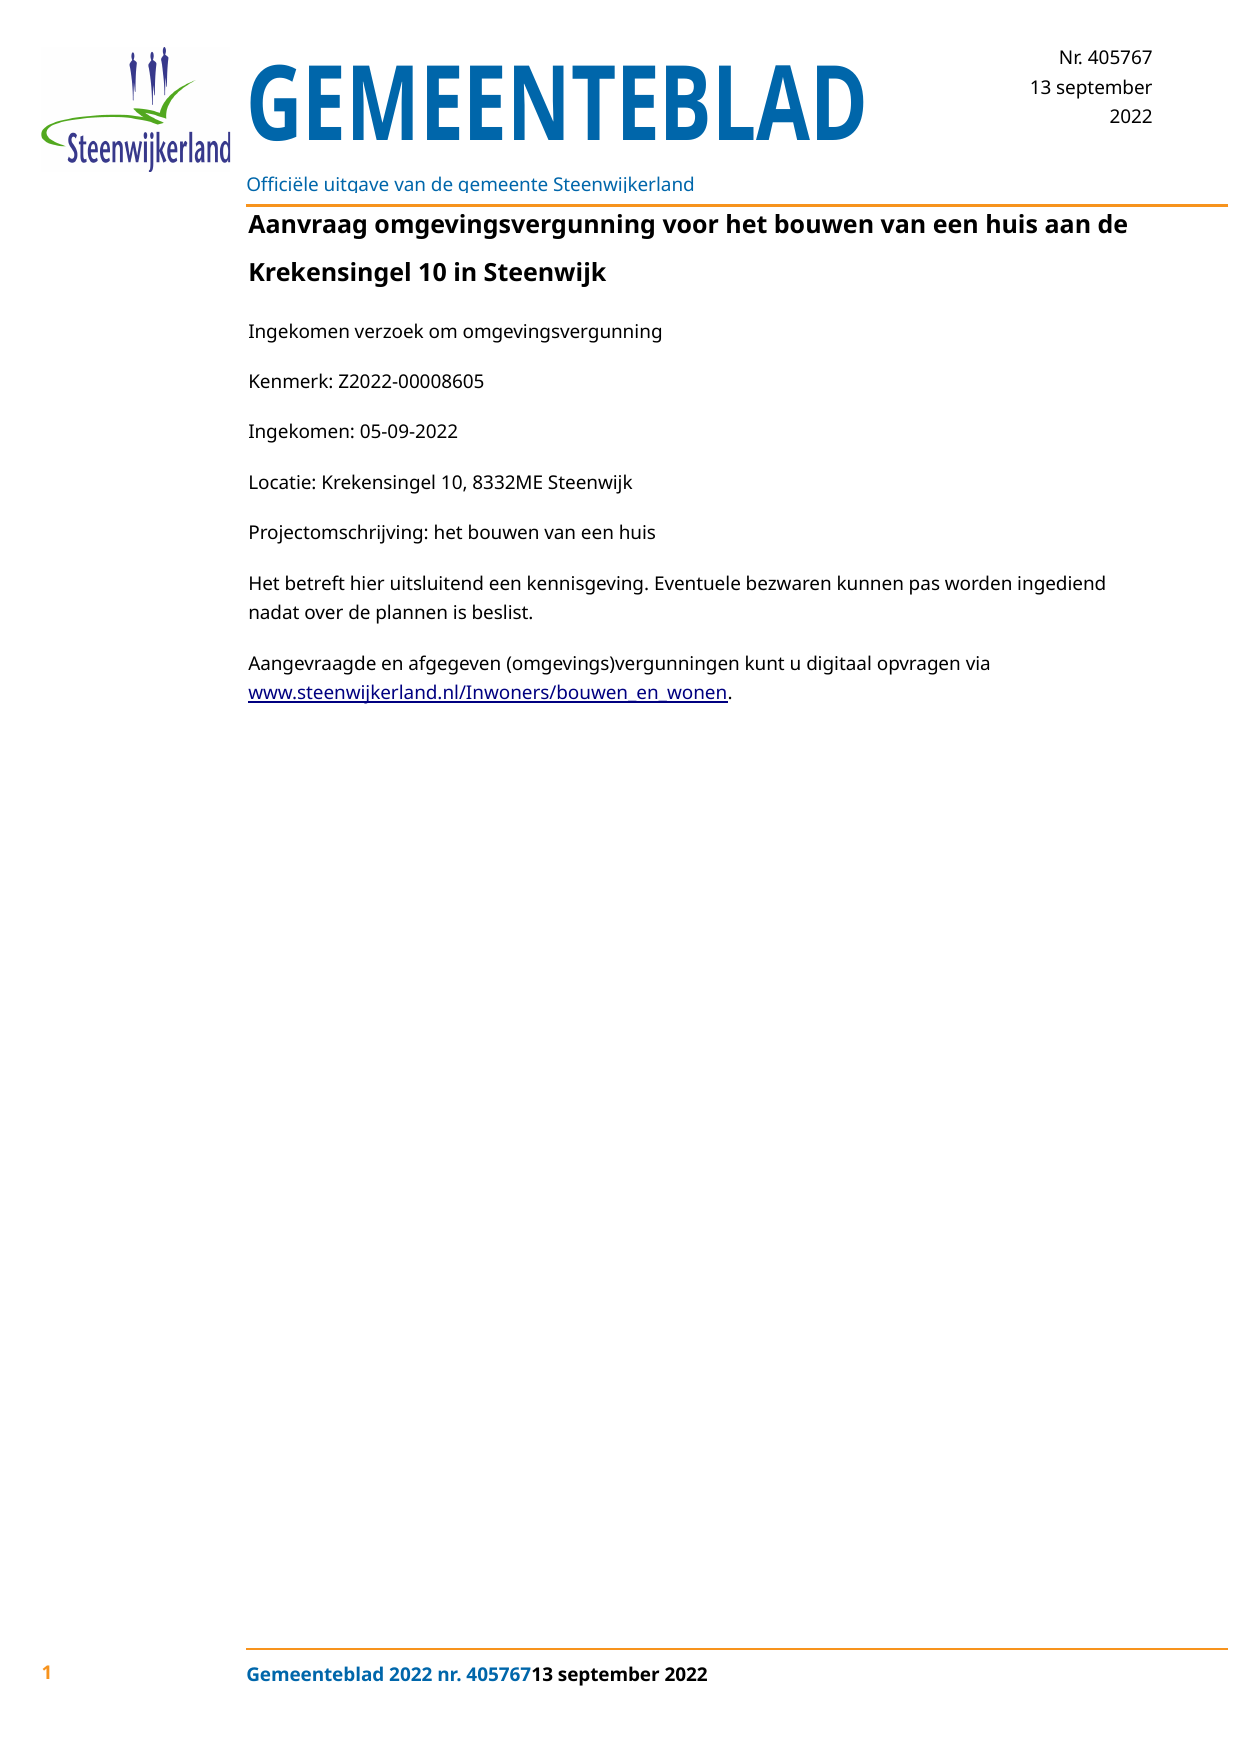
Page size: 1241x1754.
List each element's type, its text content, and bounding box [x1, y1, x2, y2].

text Projectomschrijving: het bouwen van een huis [248, 519, 1152, 545]
picture [41, 47, 231, 172]
text Kenmerk: Z2022-00008605 [248, 368, 1152, 394]
text Aangevraagde en afgegeven (omgevings)vergunningen kunt u digitaal opvragen via www.steenwijkerland.nl/Inwoners/bouwen_en_wonen. [248, 650, 1152, 705]
text Locatie: Krekensingel 10, 8332ME Steenwijk [248, 469, 1152, 495]
text Ingekomen verzoek om omgevingsvergunning [248, 318, 1152, 344]
text Aanvraag omgevingsvergunning voor het bouwen van een huis aan de Krekensingel 10 in Steenwijk [248, 207, 1152, 288]
text Ingekomen: 05-09-2022 [248, 419, 1152, 444]
text Het betreft hier uitsluitend een kennisgeving. Eventuele bezwaren kunnen pas worden ingediend nadat over de plannen is beslist. [248, 570, 1152, 625]
